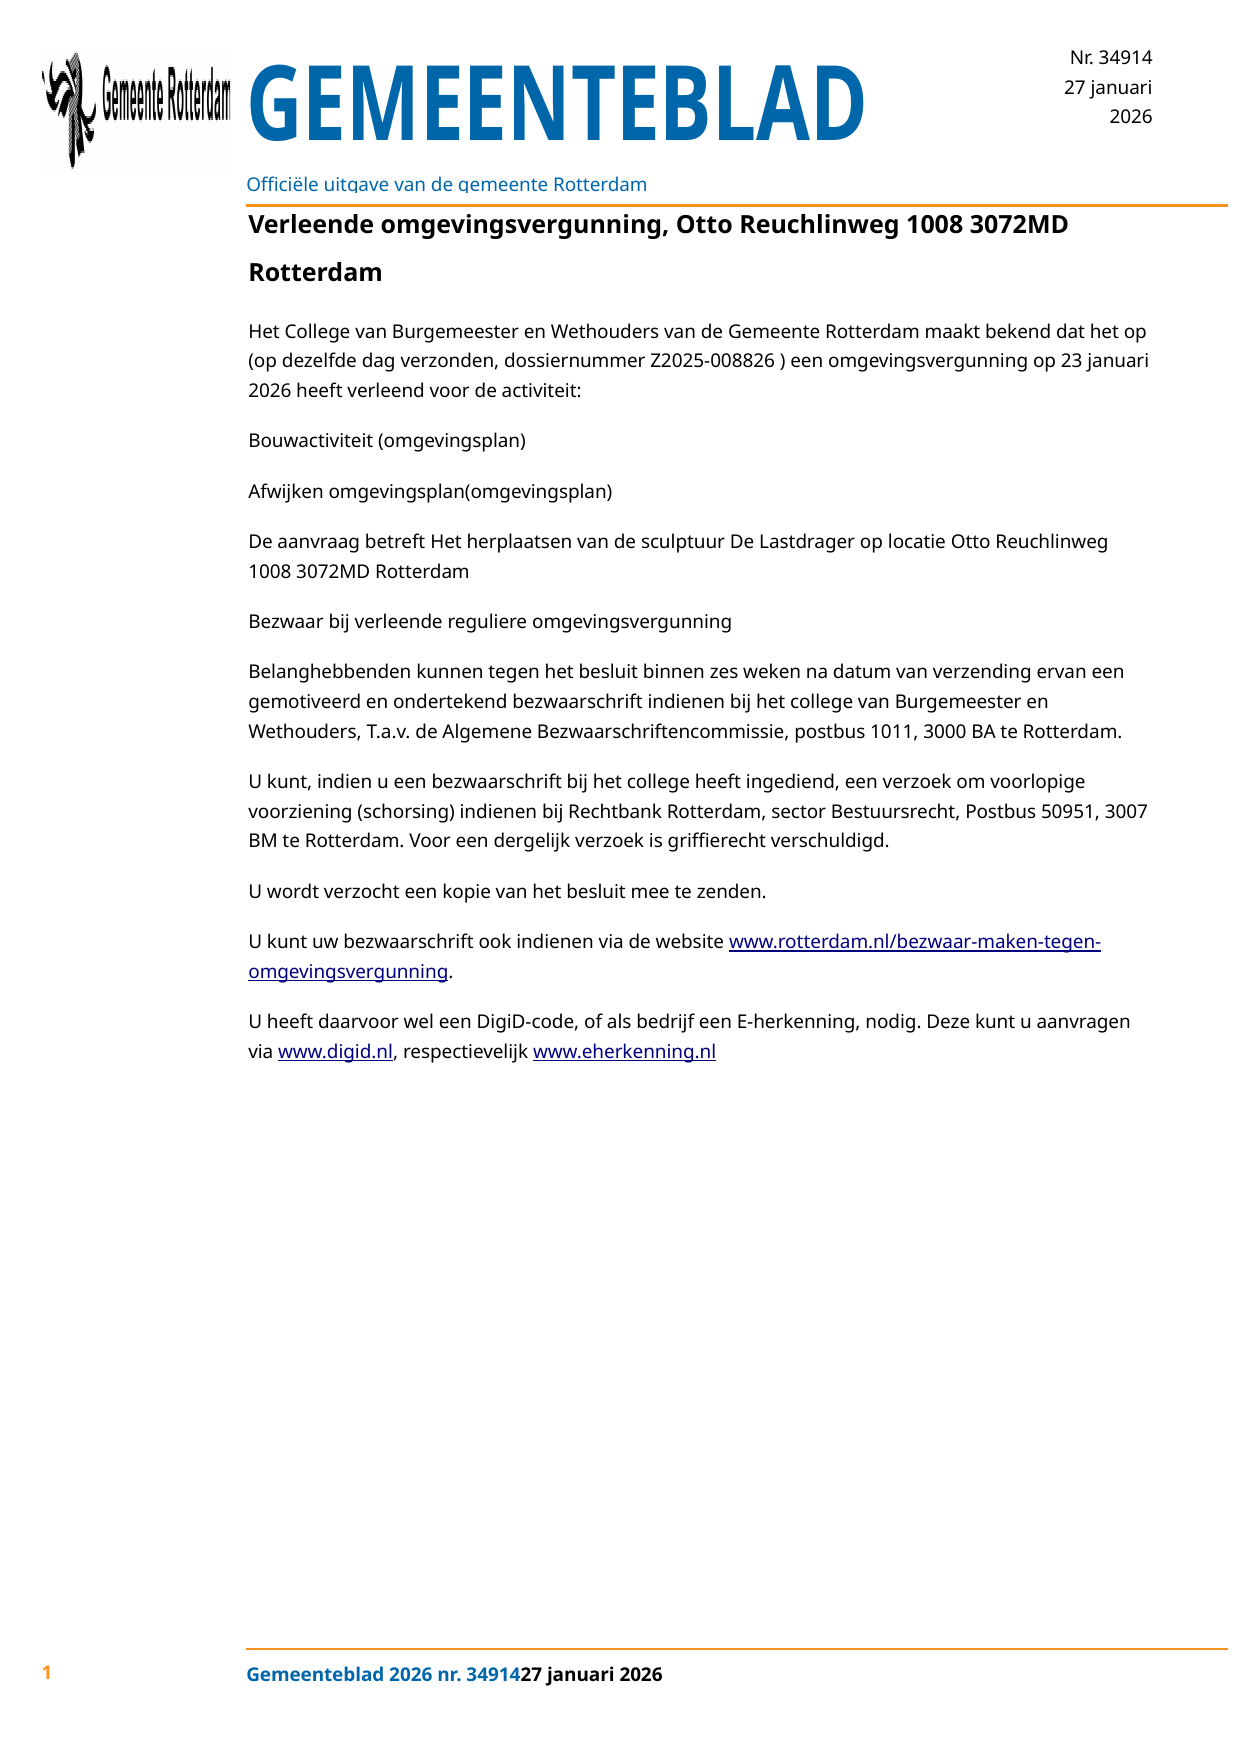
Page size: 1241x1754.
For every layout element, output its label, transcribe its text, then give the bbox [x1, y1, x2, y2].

text U heeft daarvoor wel een DigiD-code, of als bedrijf een E-herkenning, nodig. Deze kunt u aanvragen via www.digid.nl, respectievelijk www.eherkenning.nl [248, 1008, 1152, 1064]
text Afwijken omgevingsplan(omgevingsplan) [248, 478, 1152, 504]
text U kunt uw bezwaarschrift ook indienen via de website www.rotterdam.nl/bezwaar-maken-tegen-omgevingsvergunning. [248, 928, 1152, 984]
text Bezwaar bij verleende reguliere omgevingsvergunning [248, 608, 1152, 634]
text U kunt, indien u een bezwaarschrift bij het college heeft ingediend, een verzoek om voorlopige voorziening (schorsing) indienen bij Rechtbank Rotterdam, sector Bestuursrecht, Postbus 50951, 3007 BM te Rotterdam. Voor een dergelijk verzoek is griffierecht verschuldigd. [248, 768, 1152, 853]
text De aanvraag betreft Het herplaatsen van de sculptuur De Lastdrager op locatie Otto Reuchlinweg 1008 3072MD Rotterdam [248, 528, 1152, 584]
text Belanghebbenden kunnen tegen het besluit binnen zes weken na datum van verzending ervan een gemotiveerd en ondertekend bezwaarschrift indienen bij het college van Burgemeester en Wethouders, T.a.v. de Algemene Bezwaarschriftencommissie, postbus 1011, 3000 BA te Rotterdam. [248, 659, 1152, 744]
text U wordt verzocht een kopie van het besluit mee te zenden. [248, 878, 1152, 904]
text Bouwactiviteit (omgevingsplan) [248, 427, 1152, 453]
text Verleende omgevingsvergunning, Otto Reuchlinweg 1008 3072MD Rotterdam [248, 207, 1152, 288]
picture [41, 47, 231, 172]
text Het College van Burgemeester en Wethouders van de Gemeente Rotterdam maakt bekend dat het op (op dezelfde dag verzonden, dossiernummer Z2025-008826 ) een omgevingsvergunning op 23 januari 2026 heeft verleend voor de activiteit: [248, 318, 1152, 403]
